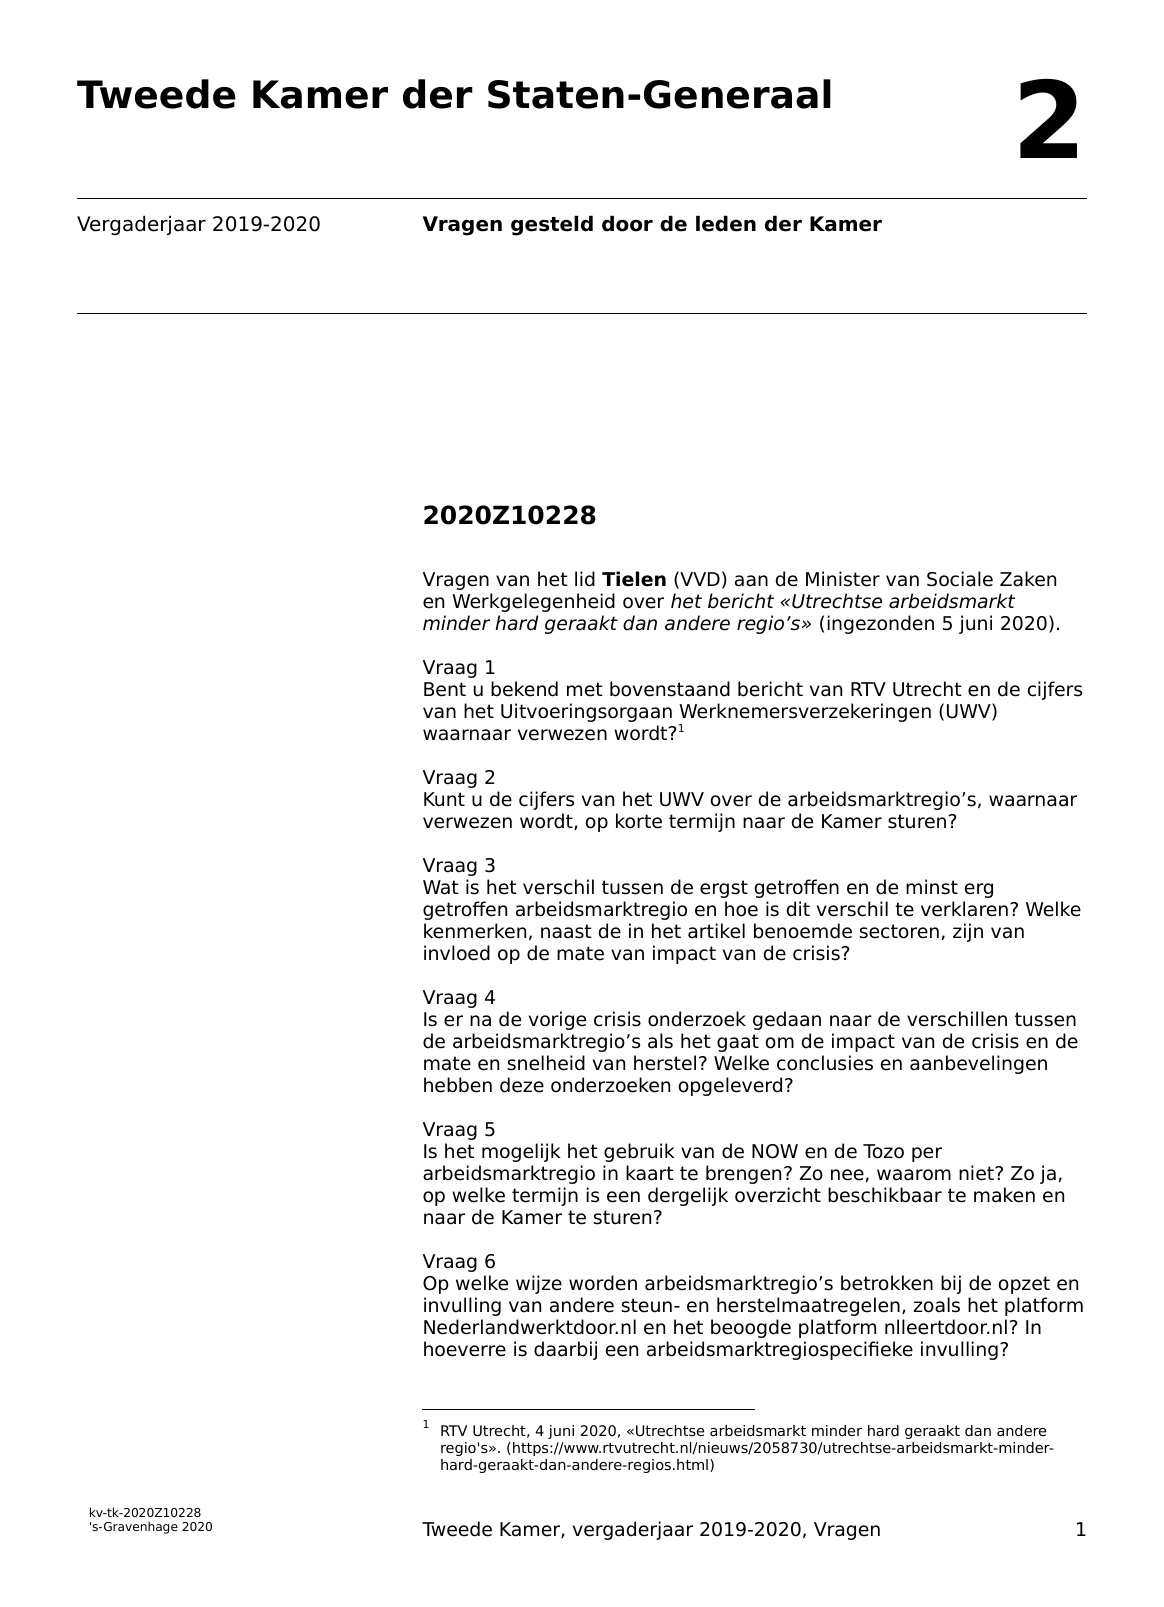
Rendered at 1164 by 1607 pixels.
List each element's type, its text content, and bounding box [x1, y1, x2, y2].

table_cell Vergaderjaar 2019-2020 [77, 199, 422, 313]
text Is het mogelijk het gebruik van de NOW en de Tozo per arbeidsmarktregio in kaart te brengen? Zo nee, waarom niet? Zo ja, op welke termijn is een dergelijk overzicht beschikbaar te maken en naar de Kamer te sturen? [422, 1141, 1087, 1229]
text Vragen van het lid Tielen (VVD) aan de Minister van Sociale Zaken en Werkgelegenheid over het bericht «Utrechtse arbeidsmarkt minder hard geraakt dan andere regio’s» (ingezonden 5 juni 2020). [422, 569, 1087, 635]
text Op welke wijze worden arbeidsmarktregio’s betrokken bij de opzet en invulling van andere steun- en herstelmaatregelen, zoals het platform Nederlandwerktdoor.nl en het beoogde platform nlleertdoor.nl? In hoeverre is daarbij een arbeidsmarktregiospecifieke invulling? [422, 1273, 1087, 1361]
text Is er na de vorige crisis onderzoek gedaan naar de verschillen tussen de arbeidsmarktregio’s als het gaat om de impact van de crisis en de mate en snelheid van herstel? Welke conclusies en aanbevelingen hebben deze onderzoeken opgeleverd? [422, 1009, 1087, 1097]
table_header Tweede Kamer der Staten-Generaal [77, 59, 886, 198]
text 's-Gravenhage 2020 [88, 1520, 323, 1534]
text 2020Z10228 [422, 501, 1087, 531]
text Vraag 1 [422, 657, 1087, 679]
text Vraag 4 [422, 987, 1087, 1009]
text Wat is het verschil tussen de ergst getroffen en de minst erg getroffen arbeidsmarktregio en hoe is dit verschil te verklaren? Welke kenmerken, naast de in het artikel benoemde sectoren, zijn van invloed op de mate van impact van de crisis? [422, 877, 1087, 965]
text Kunt u de cijfers van het UWV over de arbeidsmarktregio’s, waarnaar verwezen wordt, op korte termijn naar de Kamer sturen? [422, 789, 1087, 833]
text Vraag 6 [422, 1251, 1087, 1273]
table_header 2 [886, 59, 1087, 198]
text Bent u bekend met bovenstaand bericht van RTV Utrecht en de cijfers van het Uitvoeringsorgaan Werknemersverzekeringen (UWV) waarnaar verwezen wordt? [422, 679, 1087, 745]
text Vraag 3 [422, 855, 1087, 877]
text Vraag 2 [422, 767, 1087, 789]
text RTV Utrecht, 4 juni 2020, «Utrechtse arbeidsmarkt minder hard geraakt dan andere regio's». (https://www.rtvutrecht.nl/nieuws/2058730/utrechtse-arbeidsmarkt-minder-hard-geraakt-dan-andere-regios.html) [422, 1418, 1087, 1474]
text Vraag 5 [422, 1119, 1087, 1141]
table_cell Vragen gesteld door de leden der Kamer [422, 199, 1087, 313]
text kv-tk-2020Z10228 [88, 1506, 323, 1520]
